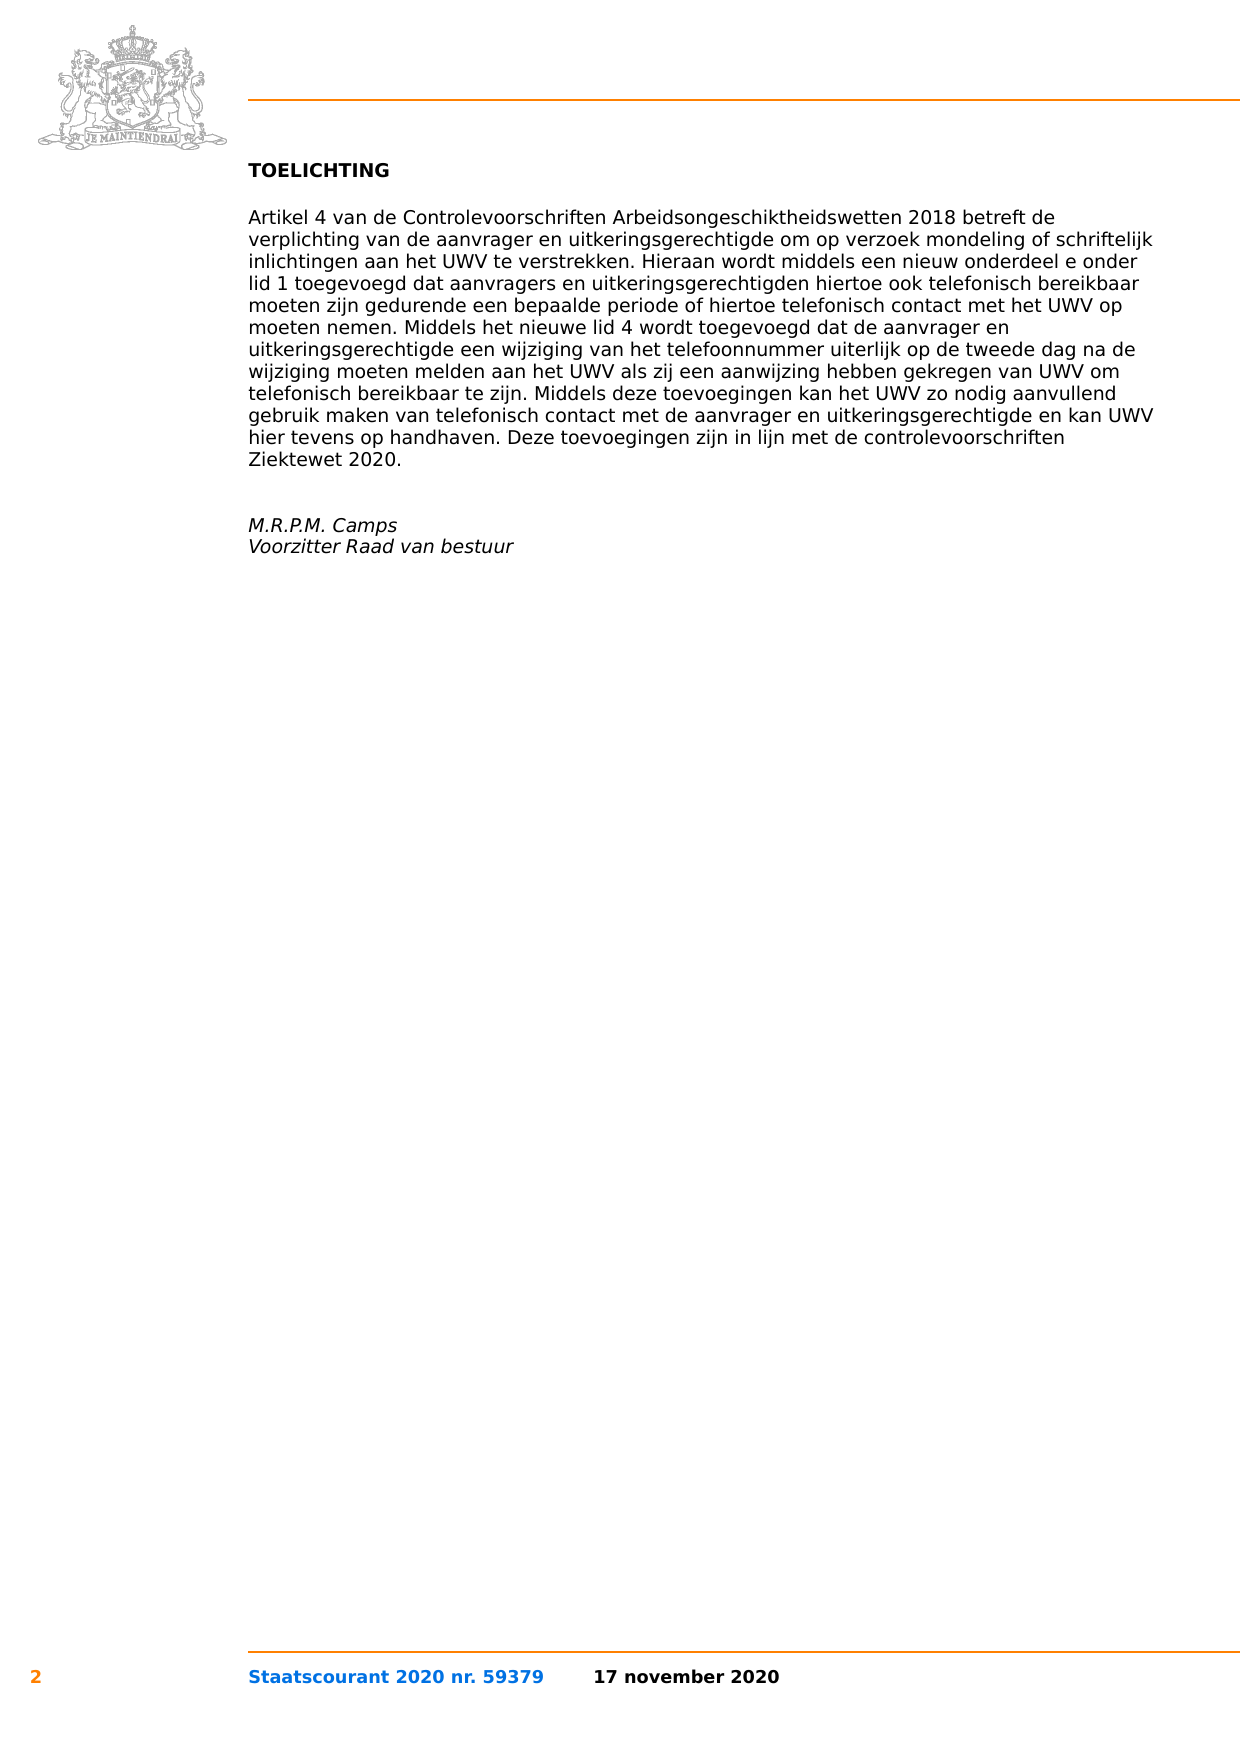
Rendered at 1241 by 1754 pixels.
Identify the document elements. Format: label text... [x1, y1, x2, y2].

subtitle TOELICHTING [248, 160, 1163, 182]
text M.R.P.M. Camps Voorzitter Raad van bestuur [248, 492, 1163, 558]
text Artikel 4 van de Controlevoorschriften Arbeidsongeschiktheidswetten 2018 betreft de verplichting van de aanvrager en uitkeringsgerechtigde om op verzoek mondeling of schriftelijk inlichtingen aan het UWV te verstrekken. Hieraan wordt middels een nieuw onderdeel e onder lid 1 toegevoegd dat aanvragers en uitkeringsgerechtigden hiertoe ook telefonisch bereikbaar moeten zijn gedurende een bepaalde periode of hiertoe telefonisch contact met het UWV op moeten nemen. Middels het nieuwe lid 4 wordt toegevoegd dat de aanvrager en uitkeringsgerechtigde een wijziging van het telefoonnummer uiterlijk op de tweede dag na de wijziging moeten melden aan het UWV als zij een aanwijzing hebben gekregen van UWV om telefonisch bereikbaar te zijn. Middels deze toevoegingen kan het UWV zo nodig aanvullend gebruik maken van telefonisch contact met de aanvrager en uitkeringsgerechtigde en kan UWV hier tevens op handhaven. Deze toevoegingen zijn in lijn met de controlevoorschriften Ziektewet 2020. [248, 207, 1163, 471]
picture [38, 25, 227, 150]
